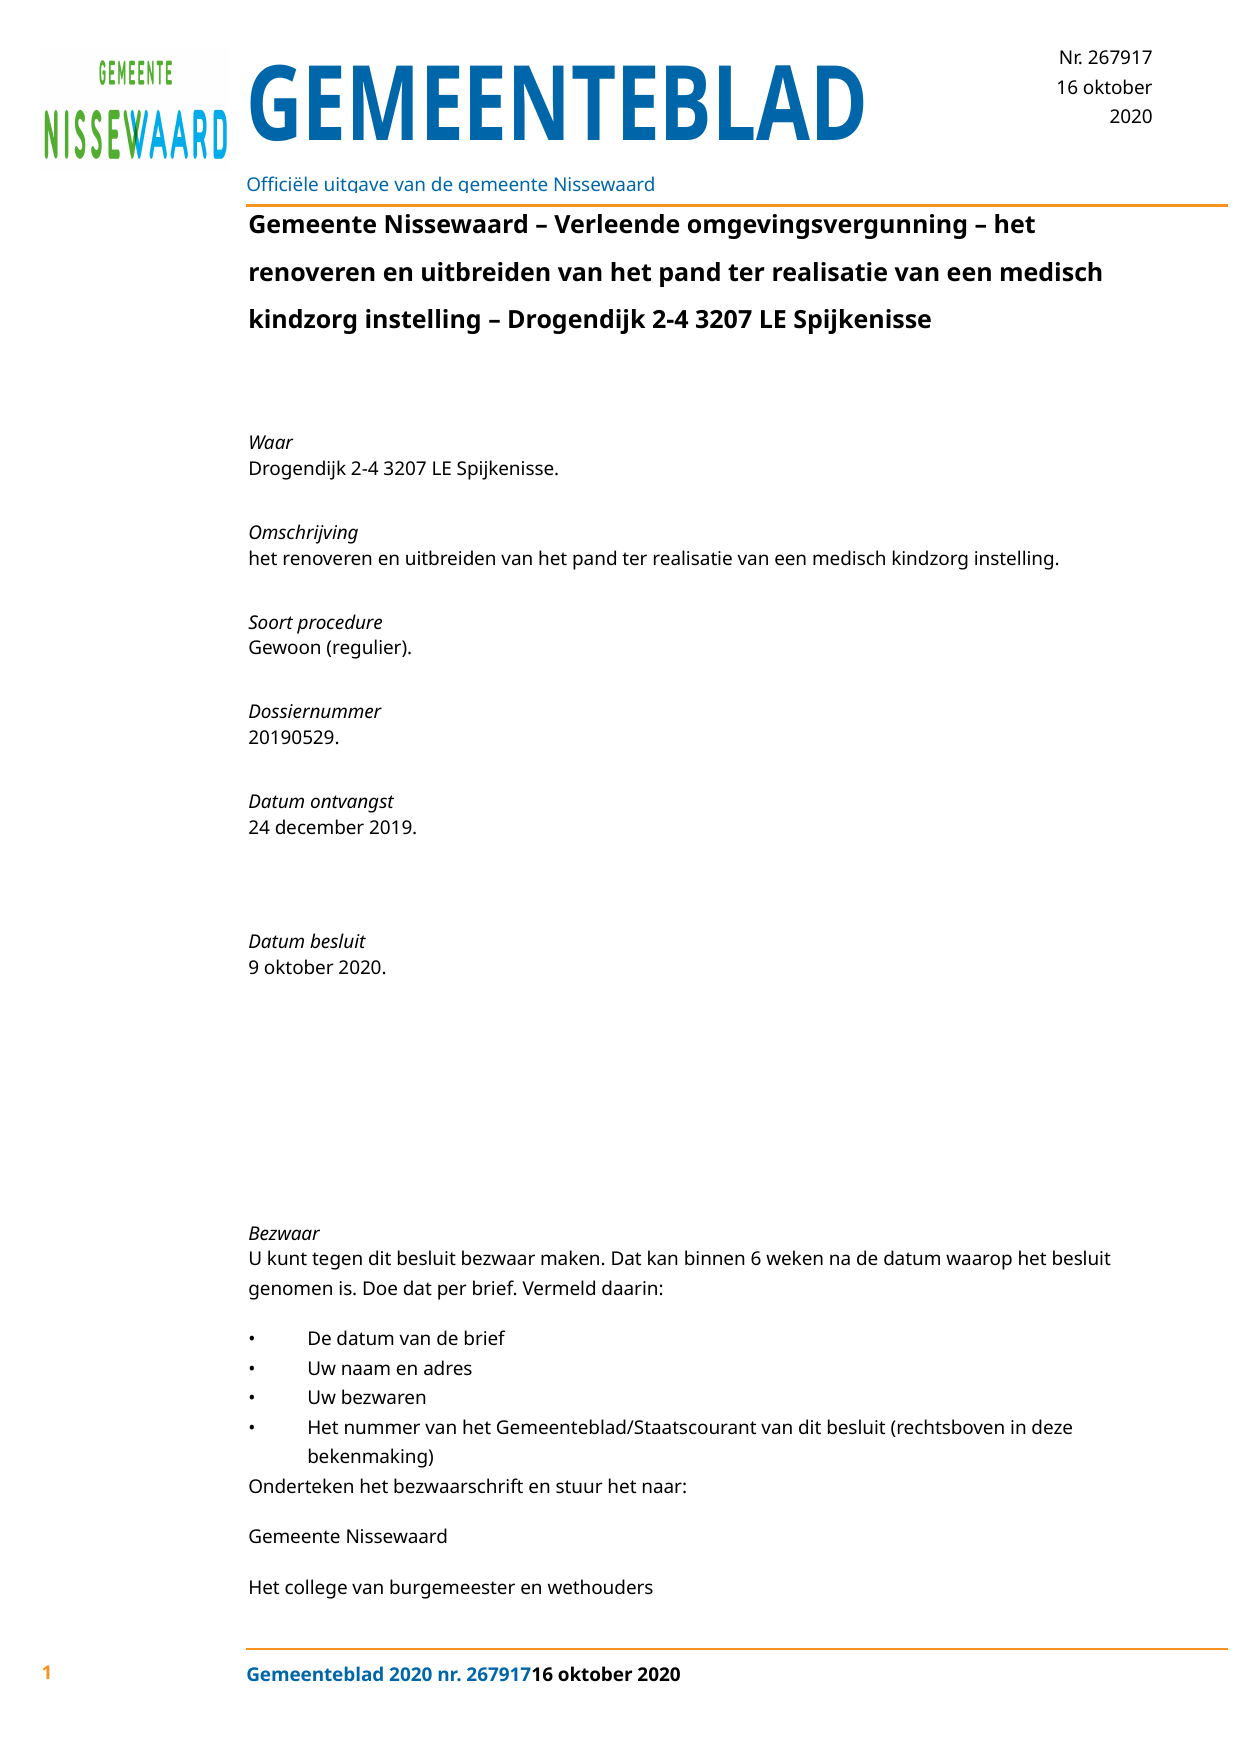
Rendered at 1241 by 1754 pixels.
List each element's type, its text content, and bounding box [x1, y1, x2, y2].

picture [41, 47, 231, 172]
list De datum van de brief [248, 1325, 1152, 1351]
text 20190529. [248, 724, 1152, 750]
text Soort procedure [248, 609, 1152, 634]
text Gewoon (regulier). [248, 634, 1152, 660]
list Uw naam en adres [248, 1355, 1152, 1381]
list Uw bezwaren [248, 1384, 1152, 1410]
text Bezwaar [248, 1220, 1152, 1245]
text Gemeente Nissewaard – Verleende omgevingsvergunning – het renoveren en uitbreiden van het pand ter realisatie van een medisch kindzorg instelling – Drogendijk 2-4 3207 LE Spijkenisse [248, 207, 1152, 336]
text Gemeente Nissewaard [248, 1524, 1152, 1549]
text Het college van burgemeester en wethouders [248, 1574, 1152, 1600]
text Datum ontvangst [248, 788, 1152, 814]
text 9 oktober 2020. [248, 954, 1152, 980]
text het renoveren en uitbreiden van het pand ter realisatie van een medisch kindzorg instelling. [248, 545, 1152, 571]
text Waar [248, 429, 1152, 455]
text Omschrijving [248, 519, 1152, 545]
list Het nummer van het Gemeenteblad/Staatscourant van dit besluit (rechtsboven in deze bekenmaking) [248, 1414, 1152, 1469]
text Datum besluit [248, 928, 1152, 954]
text Onderteken het bezwaarschrift en stuur het naar: [248, 1473, 1152, 1499]
text Drogendijk 2-4 3207 LE Spijkenisse. [248, 455, 1152, 481]
text U kunt tegen dit besluit bezwaar maken. Dat kan binnen 6 weken na de datum waarop het besluit genomen is. Doe dat per brief. Vermeld daarin: [248, 1245, 1152, 1301]
text Dossiernummer [248, 698, 1152, 724]
text 24 december 2019. [248, 814, 1152, 840]
